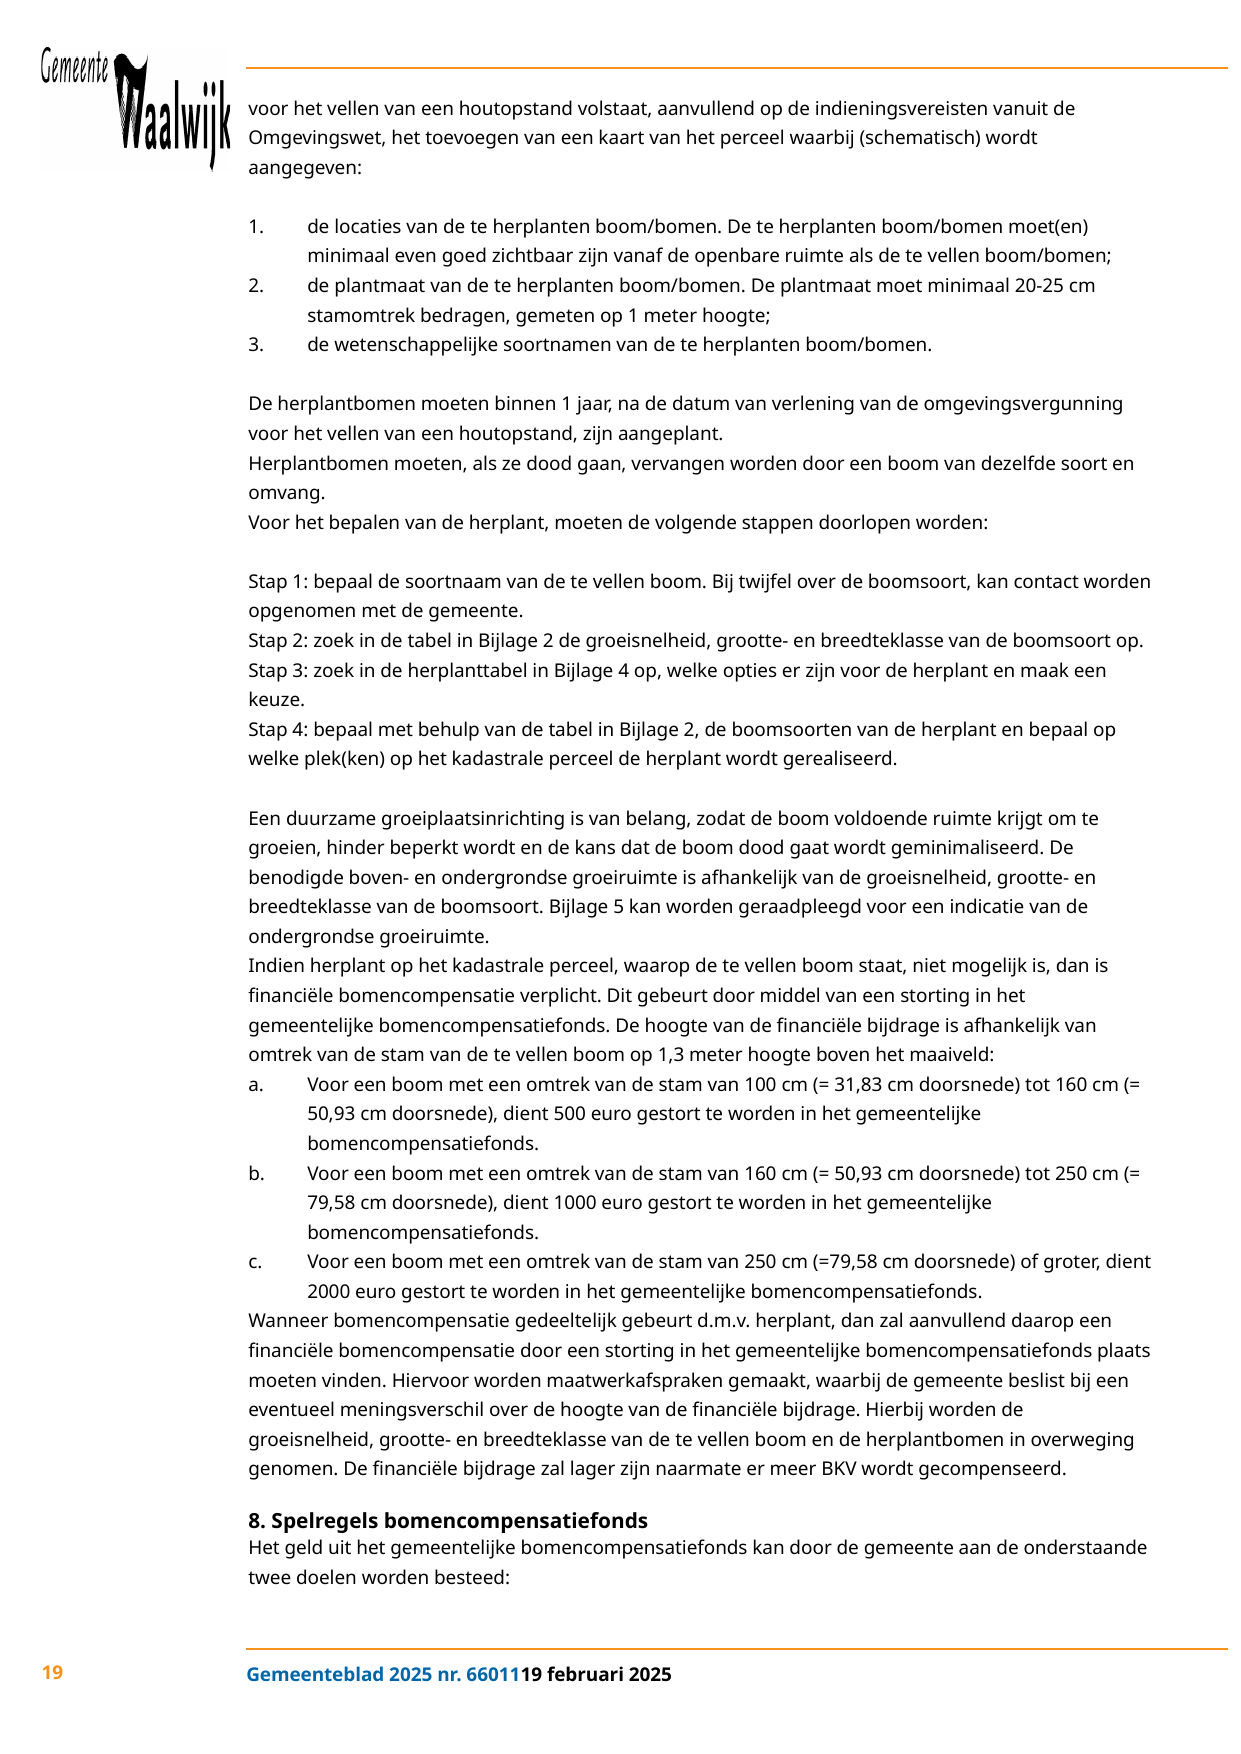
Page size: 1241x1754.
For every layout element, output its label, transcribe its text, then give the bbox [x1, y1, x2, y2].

text voor het vellen van een houtopstand volstaat, aanvullend op de indieningsvereisten vanuit de Omgevingswet, het toevoegen van een kaart van het perceel waarbij (schematisch) wordt aangegeven: [248, 95, 1152, 180]
text Stap 3: zoek in de herplanttabel in Bijlage 4 op, welke opties er zijn voor de herplant en maak een keuze. [248, 657, 1152, 712]
list de wetenschappelijke soortnamen van de te herplanten boom/bomen. [248, 331, 1152, 357]
text Stap 2: zoek in de tabel in Bijlage 2 de groeisnelheid, grootte- en breedteklasse van de boomsoort op. [248, 627, 1152, 653]
text Indien herplant op het kadastrale perceel, waarop de te vellen boom staat, niet mogelijk is, dan is financiële bomencompensatie verplicht. Dit gebeurt door middel van een storting in het gemeentelijke bomencompensatiefonds. De hoogte van de financiële bijdrage is afhankelijk van omtrek van de stam van de te vellen boom op 1,3 meter hoogte boven het maaiveld: [248, 953, 1152, 1067]
list de plantmaat van de te herplanten boom/bomen. De plantmaat moet minimaal 20-25 cm stamomtrek bedragen, gemeten op 1 meter hoogte; [248, 272, 1152, 328]
list de locaties van de te herplanten boom/bomen. De te herplanten boom/bomen moet(en) minimaal even goed zichtbaar zijn vanaf de openbare ruimte als de te vellen boom/bomen; [248, 213, 1152, 268]
text Herplantbomen moeten, als ze dood gaan, vervangen worden door een boom van dezelfde soort en omvang. [248, 450, 1152, 505]
text Het geld uit het gemeentelijke bomencompensatiefonds kan door de gemeente aan de onderstaande twee doelen worden besteed: [248, 1534, 1152, 1590]
picture [41, 47, 231, 172]
text 8. Spelregels bomencompensatiefonds [248, 1506, 1152, 1534]
text Een duurzame groeiplaatsinrichting is van belang, zodat de boom voldoende ruimte krijgt om te groeien, hinder beperkt wordt en de kans dat de boom dood gaat wordt geminimaliseerd. De benodigde boven- en ondergrondse groeiruimte is afhankelijk van de groeisnelheid, grootte- en breedteklasse van de boomsoort. Bijlage 5 kan worden geraadpleegd voor een indicatie van de ondergrondse groeiruimte. [248, 805, 1152, 949]
list Voor een boom met een omtrek van de stam van 100 cm (= 31,83 cm doorsnede) tot 160 cm (= 50,93 cm doorsnede), dient 500 euro gestort te worden in het gemeentelijke bomencompensatiefonds. [248, 1071, 1152, 1156]
text Voor het bepalen van de herplant, moeten de volgende stappen doorlopen worden: [248, 509, 1152, 535]
text Stap 4: bepaal met behulp van de tabel in Bijlage 2, de boomsoorten van de herplant en bepaal op welke plek(ken) op het kadastrale perceel de herplant wordt gerealiseerd. [248, 716, 1152, 771]
list Voor een boom met een omtrek van de stam van 160 cm (= 50,93 cm doorsnede) tot 250 cm (= 79,58 cm doorsnede), dient 1000 euro gestort te worden in het gemeentelijke bomencompensatiefonds. [248, 1160, 1152, 1245]
text Wanneer bomencompensatie gedeeltelijk gebeurt d.m.v. herplant, dan zal aanvullend daarop een financiële bomencompensatie door een storting in het gemeentelijke bomencompensatiefonds plaats moeten vinden. Hiervoor worden maatwerkafspraken gemaakt, waarbij de gemeente beslist bij een eventueel meningsverschil over de hoogte van de financiële bijdrage. Hierbij worden de groeisnelheid, grootte- en breedteklasse van de te vellen boom en de herplantbomen in overweging genomen. De financiële bijdrage zal lager zijn naarmate er meer BKV wordt gecompenseerd. [248, 1308, 1152, 1481]
list Voor een boom met een omtrek van de stam van 250 cm (=79,58 cm doorsnede) of groter, dient 2000 euro gestort te worden in het gemeentelijke bomencompensatiefonds. [248, 1248, 1152, 1304]
text De herplantbomen moeten binnen 1 jaar, na de datum van verlening van de omgevingsvergunning voor het vellen van een houtopstand, zijn aangeplant. [248, 391, 1152, 446]
text Stap 1: bepaal de soortnaam van de te vellen boom. Bij twijfel over de boomsoort, kan contact worden opgenomen met de gemeente. [248, 568, 1152, 623]
